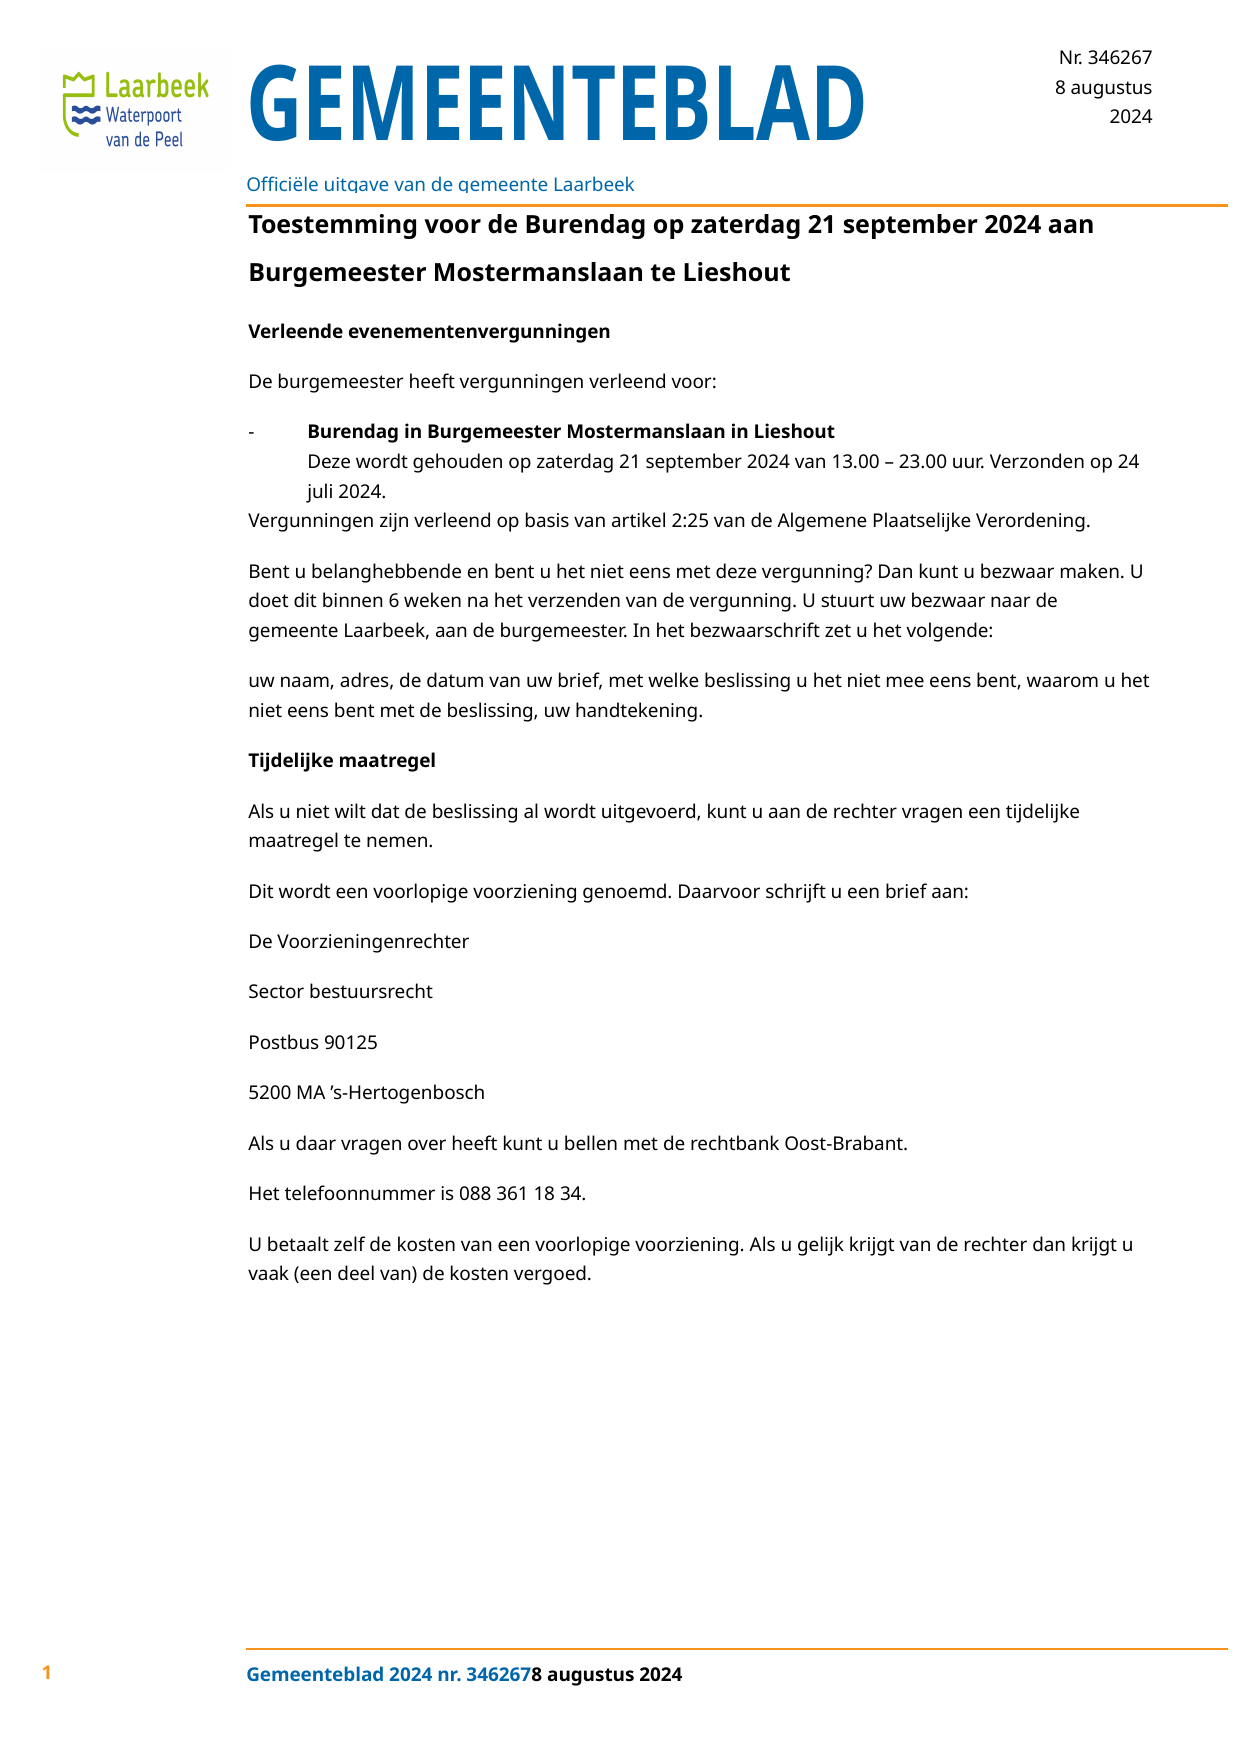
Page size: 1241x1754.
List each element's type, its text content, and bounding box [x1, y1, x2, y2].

text Sector bestuursrecht [248, 979, 1152, 1004]
text 5200 MA ’s-Hertogenbosch [248, 1079, 1152, 1105]
text De Voorzieningenrechter [248, 928, 1152, 954]
text Verleende evenementenvergunningen [248, 318, 1152, 344]
text Toestemming voor de Burendag op zaterdag 21 september 2024 aan Burgemeester Mostermanslaan te Lieshout [248, 207, 1152, 288]
text De burgemeester heeft vergunningen verleend voor: [248, 368, 1152, 394]
list Deze wordt gehouden op zaterdag 21 september 2024 van 13.00 – 23.00 uur. Verzonden op 24 juli 2024. [248, 448, 1152, 504]
text uw naam, adres, de datum van uw brief, met welke beslissing u het niet mee eens bent, waarom u het niet eens bent met de beslissing, uw handtekening. [248, 667, 1152, 723]
text Tijdelijke maatregel [248, 747, 1152, 773]
text Het telefoonnummer is 088 361 18 34. [248, 1180, 1152, 1206]
text Dit wordt een voorlopige voorziening genoemd. Daarvoor schrijft u een brief aan: [248, 878, 1152, 904]
text U betaalt zelf de kosten van een voorlopige voorziening. Als u gelijk krijgt van de rechter dan krijgt u vaak (een deel van) de kosten vergoed. [248, 1231, 1152, 1286]
text Vergunningen zijn verleend op basis van artikel 2:25 van de Algemene Plaatselijke Verordening. [248, 507, 1152, 533]
list Burendag in Burgemeester Mostermanslaan in Lieshout [248, 419, 1152, 444]
text Bent u belanghebbende en bent u het niet eens met deze vergunning? Dan kunt u bezwaar maken. U doet dit binnen 6 weken na het verzenden van de vergunning. U stuurt uw bezwaar naar de gemeente Laarbeek, aan de burgemeester. In het bezwaarschrift zet u het volgende: [248, 558, 1152, 643]
text Postbus 90125 [248, 1029, 1152, 1055]
text Als u niet wilt dat de beslissing al wordt uitgevoerd, kunt u aan de rechter vragen een tijdelijke maatregel te nemen. [248, 798, 1152, 853]
picture [41, 47, 231, 172]
text Als u daar vragen over heeft kunt u bellen met de rechtbank Oost-Brabant. [248, 1130, 1152, 1156]
